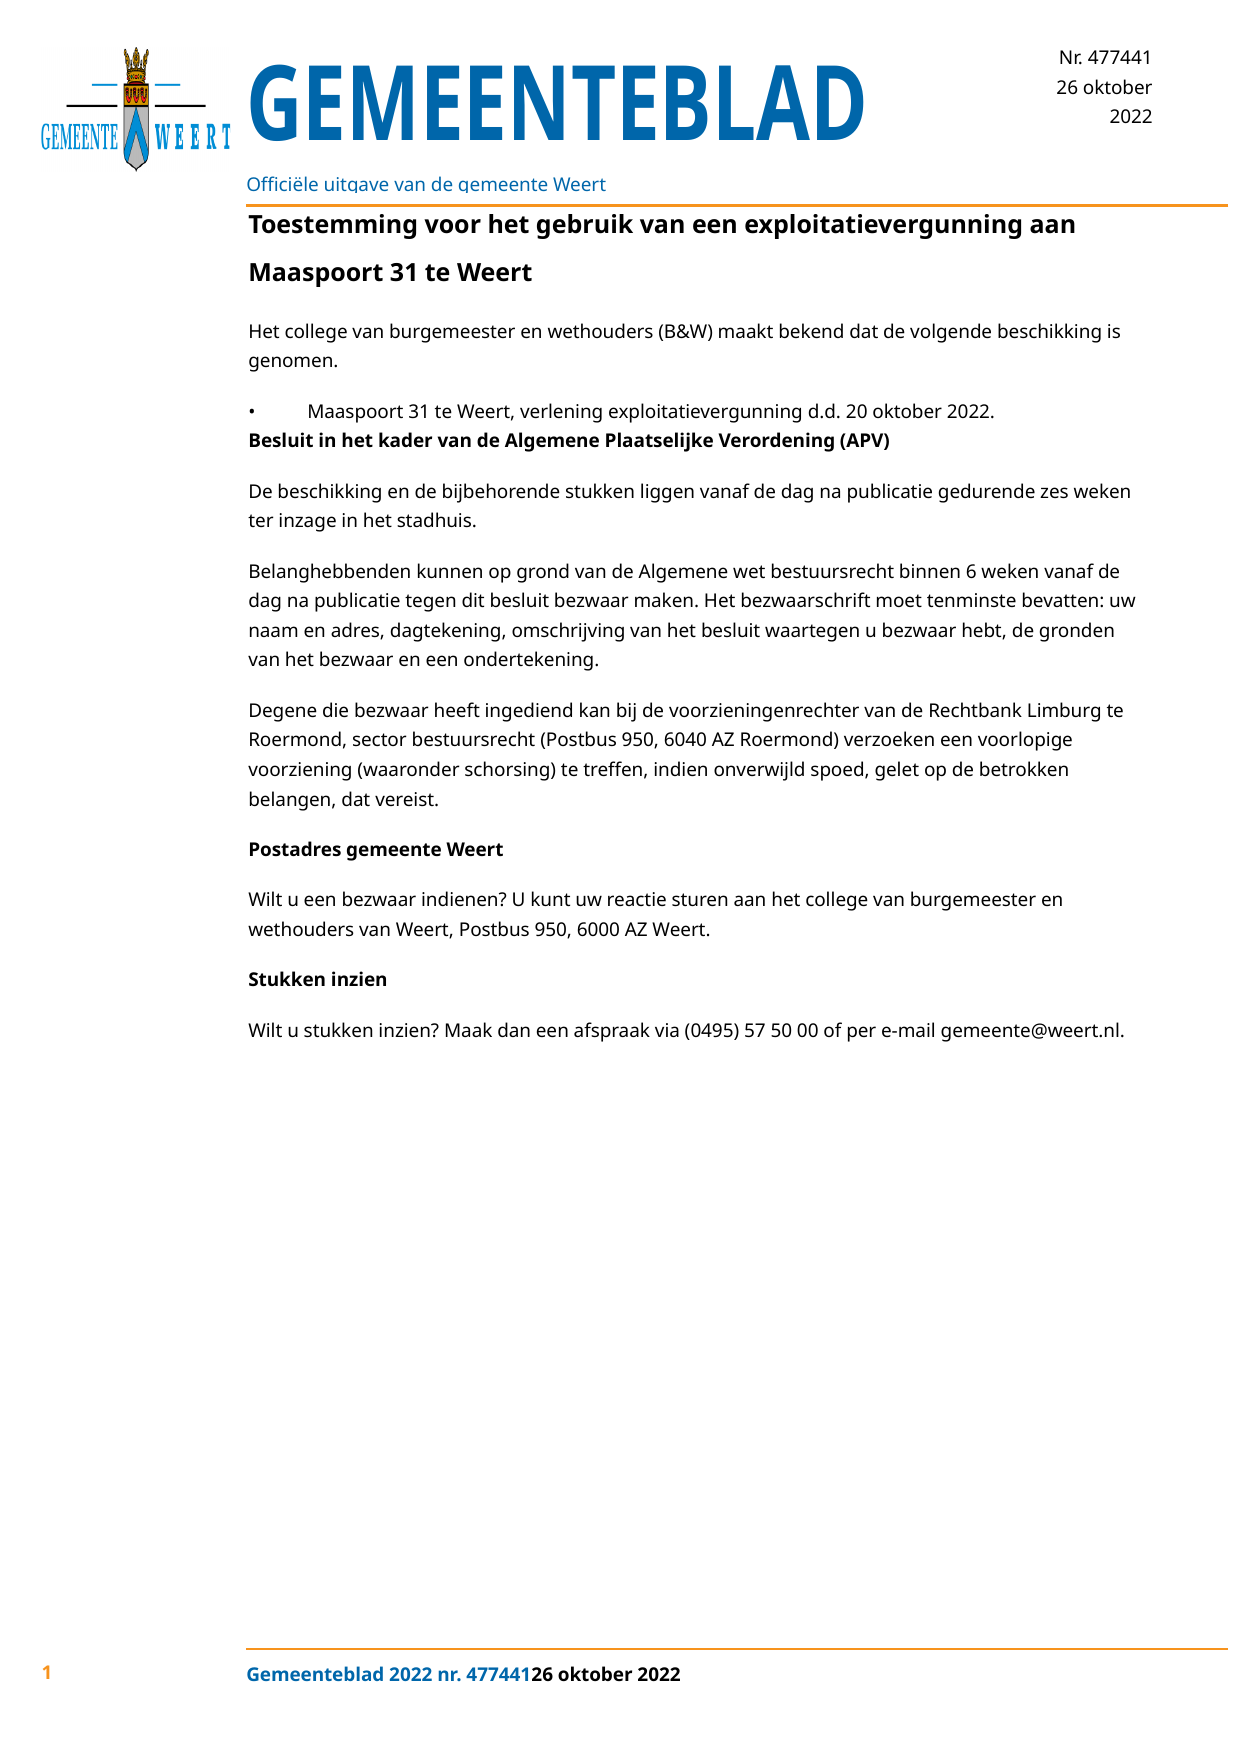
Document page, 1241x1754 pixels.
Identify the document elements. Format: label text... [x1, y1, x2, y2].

text Toestemming voor het gebruik van een exploitatievergunning aan Maaspoort 31 te Weert [248, 207, 1152, 288]
text De beschikking en de bijbehorende stukken liggen vanaf de dag na publicatie gedurende zes weken ter inzage in het stadhuis. [248, 478, 1152, 533]
text Wilt u stukken inzien? Maak dan een afspraak via (0495) 57 50 00 of per e-mail gemeente@weert.nl. [248, 1017, 1152, 1043]
text Het college van burgemeester en wethouders (B&W) maakt bekend dat de volgende beschikking is genomen. [248, 318, 1152, 373]
list Maaspoort 31 te Weert, verlening exploitatievergunning d.d. 20 oktober 2022. [248, 398, 1152, 424]
picture [41, 47, 231, 172]
text Wilt u een bezwaar indienen? U kunt uw reactie sturen aan het college van burgemeester en wethouders van Weert, Postbus 950, 6000 AZ Weert. [248, 887, 1152, 942]
text Postadres gemeente Weert [248, 836, 1152, 862]
text Besluit in het kader van de Algemene Plaatselijke Verordening (APV) [248, 427, 1152, 453]
text Belanghebbenden kunnen op grond van de Algemene wet bestuursrecht binnen 6 weken vanaf de dag na publicatie tegen dit besluit bezwaar maken. Het bezwaarschrift moet tenminste bevatten: uw naam en adres, dagtekening, omschrijving van het besluit waartegen u bezwaar hebt, de gronden van het bezwaar en een ondertekening. [248, 558, 1152, 672]
text Degene die bezwaar heeft ingediend kan bij de voorzieningenrechter van de Rechtbank Limburg te Roermond, sector bestuursrecht (Postbus 950, 6040 AZ Roermond) verzoeken een voorlopige voorziening (waaronder schorsing) te treffen, indien onverwijld spoed, gelet op de betrokken belangen, dat vereist. [248, 697, 1152, 812]
text Stukken inzien [248, 967, 1152, 992]
